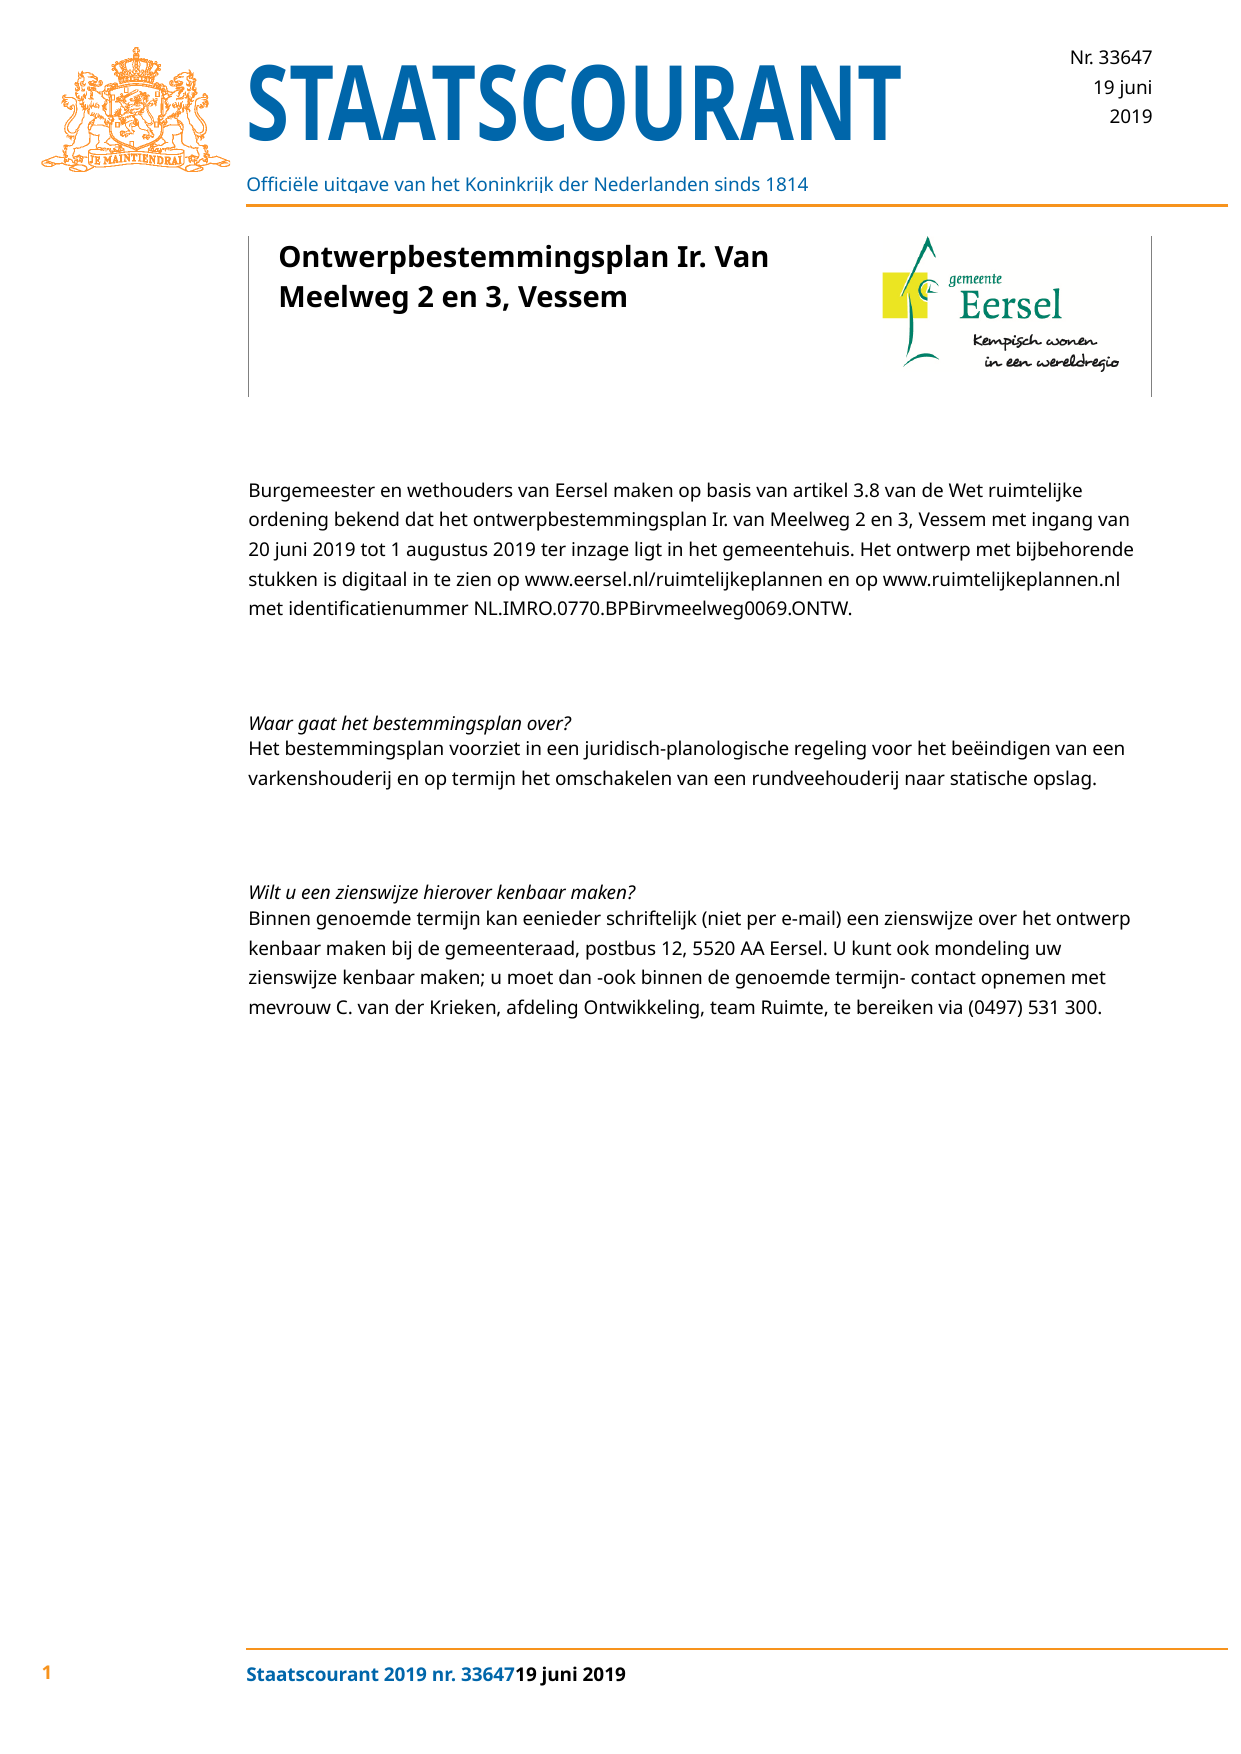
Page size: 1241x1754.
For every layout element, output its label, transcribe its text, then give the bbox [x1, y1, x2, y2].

table_header [850, 236, 1151, 397]
text Burgemeester en wethouders van Eersel maken op basis van artikel 3.8 van de Wet ruimtelijke ordening bekend dat het ontwerpbestemmingsplan Ir. van Meelweg 2 en 3, Vessem met ingang van 20 juni 2019 tot 1 augustus 2019 ter inzage ligt in het gemeentehuis. Het ontwerp met bijbehorende stukken is digitaal in te zien op www.eersel.nl/ruimtelijkeplannen en op www.ruimtelijkeplannen.nl met identificatienummer NL.IMRO.0770.BPBirvmeelweg0069.ONTW. [248, 477, 1152, 621]
picture [41, 47, 231, 172]
picture [882, 236, 1119, 372]
text Het bestemmingsplan voorziet in een juridisch-planologische regeling voor het beëindigen van een varkenshouderij en op termijn het omschakelen van een rundveehouderij naar statische opslag. [248, 736, 1152, 791]
table_header Ontwerpbestemmingsplan Ir. Van Meelweg 2 en 3, Vessem [249, 236, 850, 397]
text Waar gaat het bestemmingsplan over? [248, 710, 1152, 736]
text Wilt u een zienswijze hierover kenbaar maken? [248, 879, 1152, 905]
text Binnen genoemde termijn kan eenieder schriftelijk (niet per e-mail) een zienswijze over het ontwerp kenbaar maken bij de gemeenteraad, postbus 12, 5520 AA Eersel. U kunt ook mondeling uw zienswijze kenbaar maken; u moet dan -ook binnen de genoemde termijn- contact opnemen met mevrouw C. van der Krieken, afdeling Ontwikkeling, team Ruimte, te bereiken via (0497) 531 300. [248, 905, 1152, 1020]
